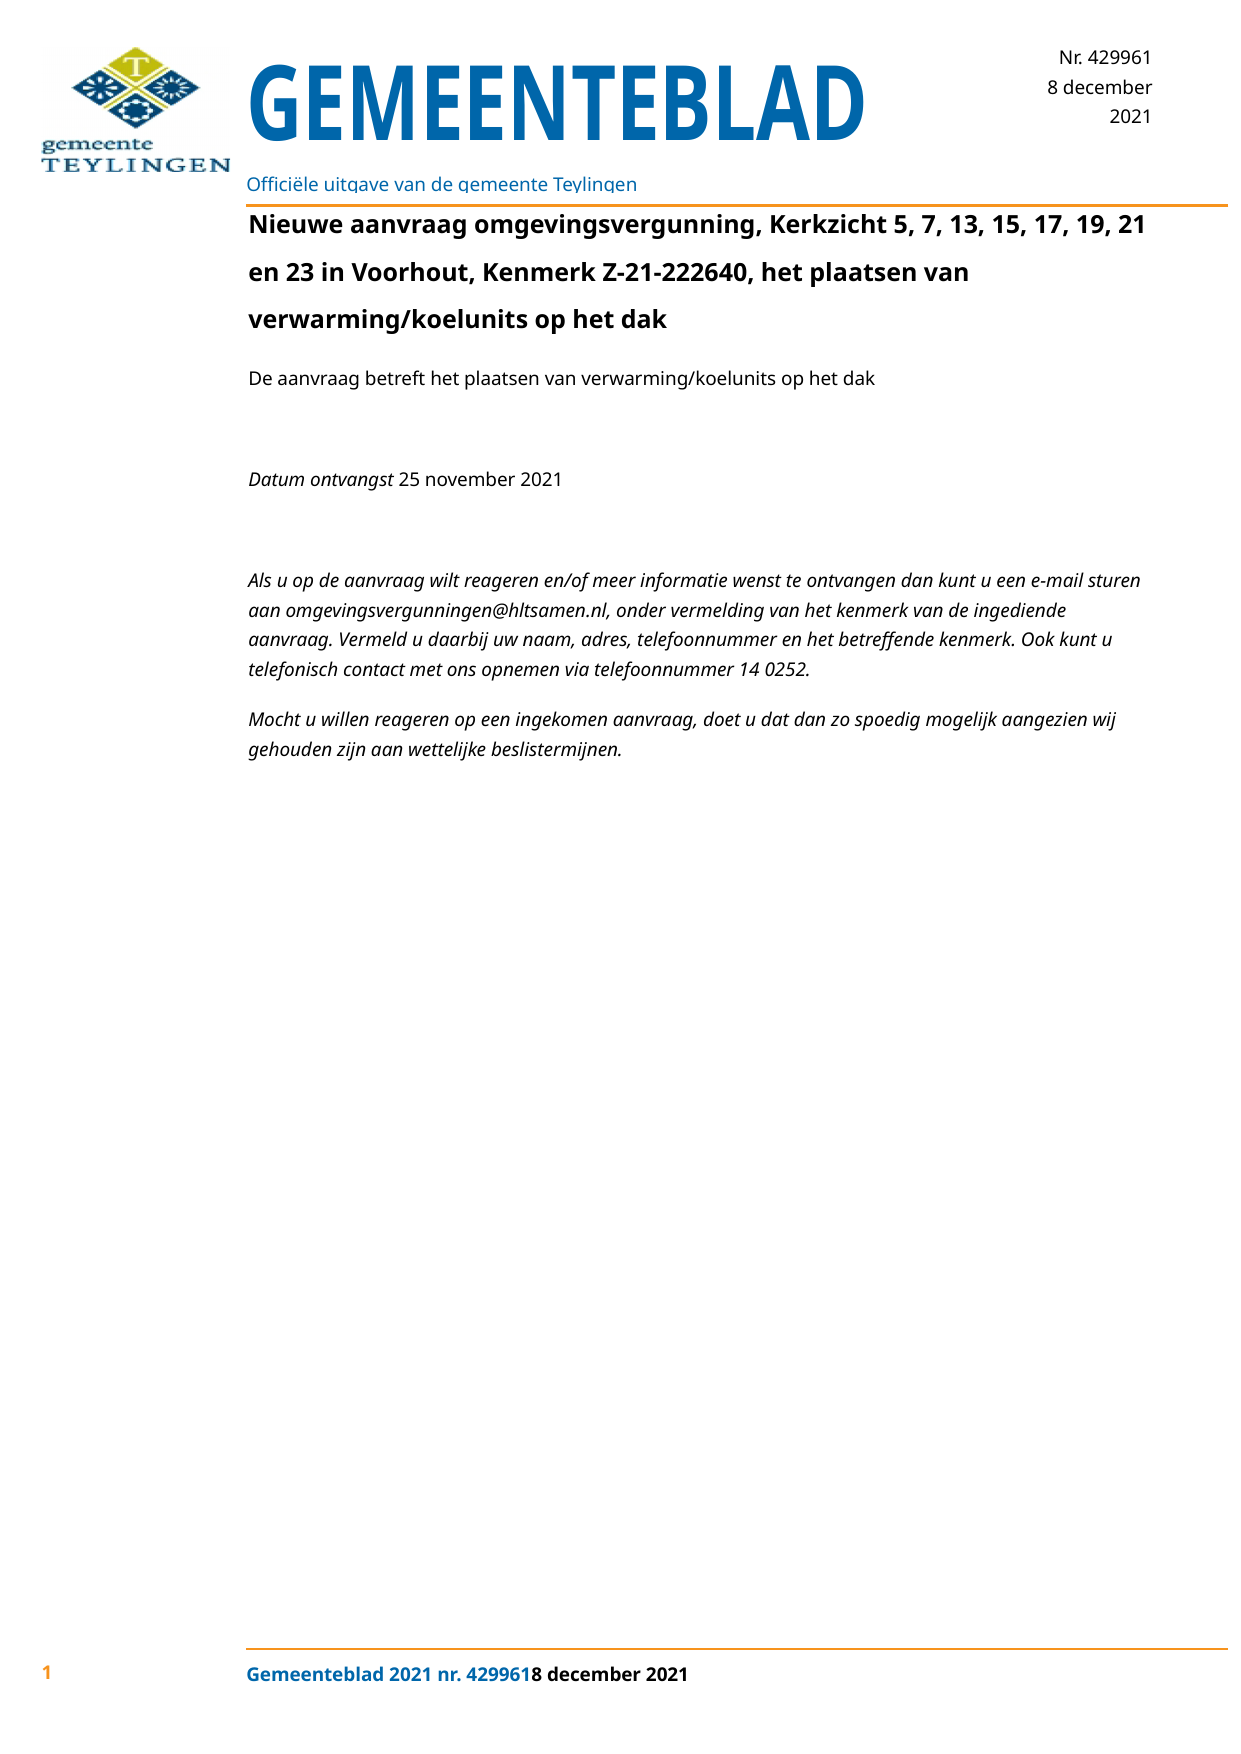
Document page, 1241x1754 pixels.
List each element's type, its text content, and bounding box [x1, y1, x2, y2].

text Als u op de aanvraag wilt reageren en/of meer informatie wenst te ontvangen dan kunt u een e-mail sturen aan omgevingsvergunningen@hltsamen.nl, onder vermelding van het kenmerk van de ingediende aanvraag. Vermeld u daarbij uw naam, adres, telefoonnummer en het betreffende kenmerk. Ook kunt u telefonisch contact met ons opnemen via telefoonnummer 14 0252. [248, 567, 1152, 682]
text De aanvraag betreft het plaatsen van verwarming/koelunits op het dak [248, 366, 1152, 391]
text Mocht u willen reageren op een ingekomen aanvraag, doet u dat dan zo spoedig mogelijk aangezien wij gehouden zijn aan wettelijke beslistermijnen. [248, 706, 1152, 762]
picture [41, 47, 231, 172]
text Nieuwe aanvraag omgevingsvergunning, Kerkzicht 5, 7, 13, 15, 17, 19, 21 en 23 in Voorhout, Kenmerk Z-21-222640, het plaatsen van verwarming/koelunits op het dak [248, 207, 1152, 336]
text Datum ontvangst 25 november 2021 [248, 466, 1152, 492]
